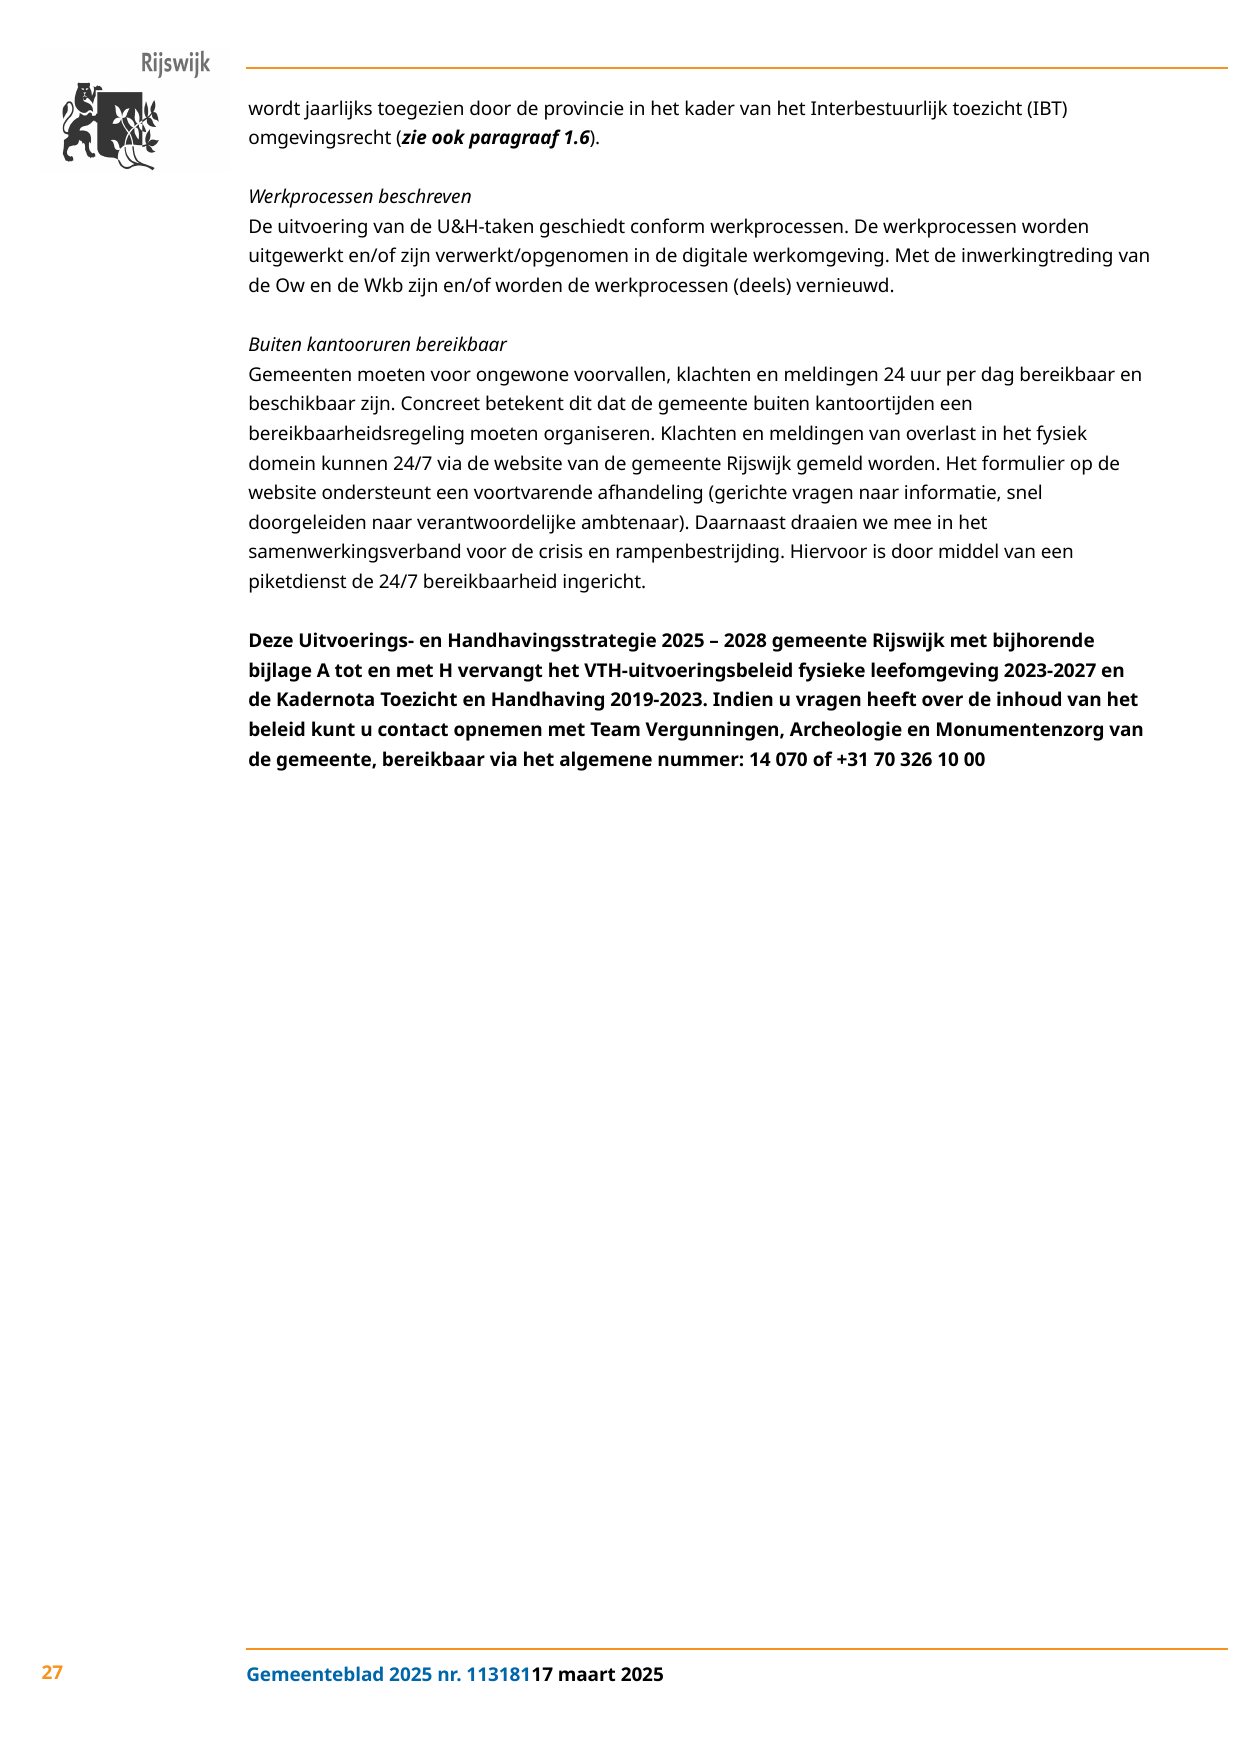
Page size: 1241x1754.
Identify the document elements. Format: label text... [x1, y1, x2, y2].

table_header Deze Uitvoerings- en Handhavingsstrategie 2025 – 2028 gemeente Rijswijk met bijhorende bijlage A tot en met H vervangt het VTH-uitvoeringsbeleid fysieke leefomgeving 2023-2027 en de Kadernota Toezicht en Handhaving 2019-2023. Indien u vragen heeft over de inhoud van het beleid kunt u contact opnemen met Team Vergunningen, Archeologie en Monumentenzorg van de gemeente, bereikbaar via het algemene nummer: 14 070 of +31 70 326 10 00 [248, 628, 1152, 771]
text Buiten kantooruren bereikbaar [248, 331, 1152, 357]
text De uitvoering van de U&H-taken geschiedt conform werkprocessen. De werkprocessen worden uitgewerkt en/of zijn verwerkt/opgenomen in de digitale werkomgeving. Met de inwerkingtreding van de Ow en de Wkb zijn en/of worden de werkprocessen (deels) vernieuwd. [248, 213, 1152, 298]
text Gemeenten moeten voor ongewone voorvallen, klachten en meldingen 24 uur per dag bereikbaar en beschikbaar zijn. Concreet betekent dit dat de gemeente buiten kantoortijden een bereikbaarheidsregeling moeten organiseren. Klachten en meldingen van overlast in het fysiek domein kunnen 24/7 via de website van de gemeente Rijswijk gemeld worden. Het formulier op de website ondersteunt een voortvarende afhandeling (gerichte vragen naar informatie, snel doorgeleiden naar verantwoordelijke ambtenaar). Daarnaast draaien we mee in het samenwerkingsverband voor de crisis en rampenbestrijding. Hiervoor is door middel van een piketdienst de 24/7 bereikbaarheid ingericht. [248, 361, 1152, 594]
picture [41, 47, 231, 172]
text wordt jaarlijks toegezien door de provincie in het kader van het Interbestuurlijk toezicht (IBT) omgevingsrecht (zie ook paragraaf 1.6). [248, 95, 1152, 150]
text Werkprocessen beschreven [248, 183, 1152, 209]
